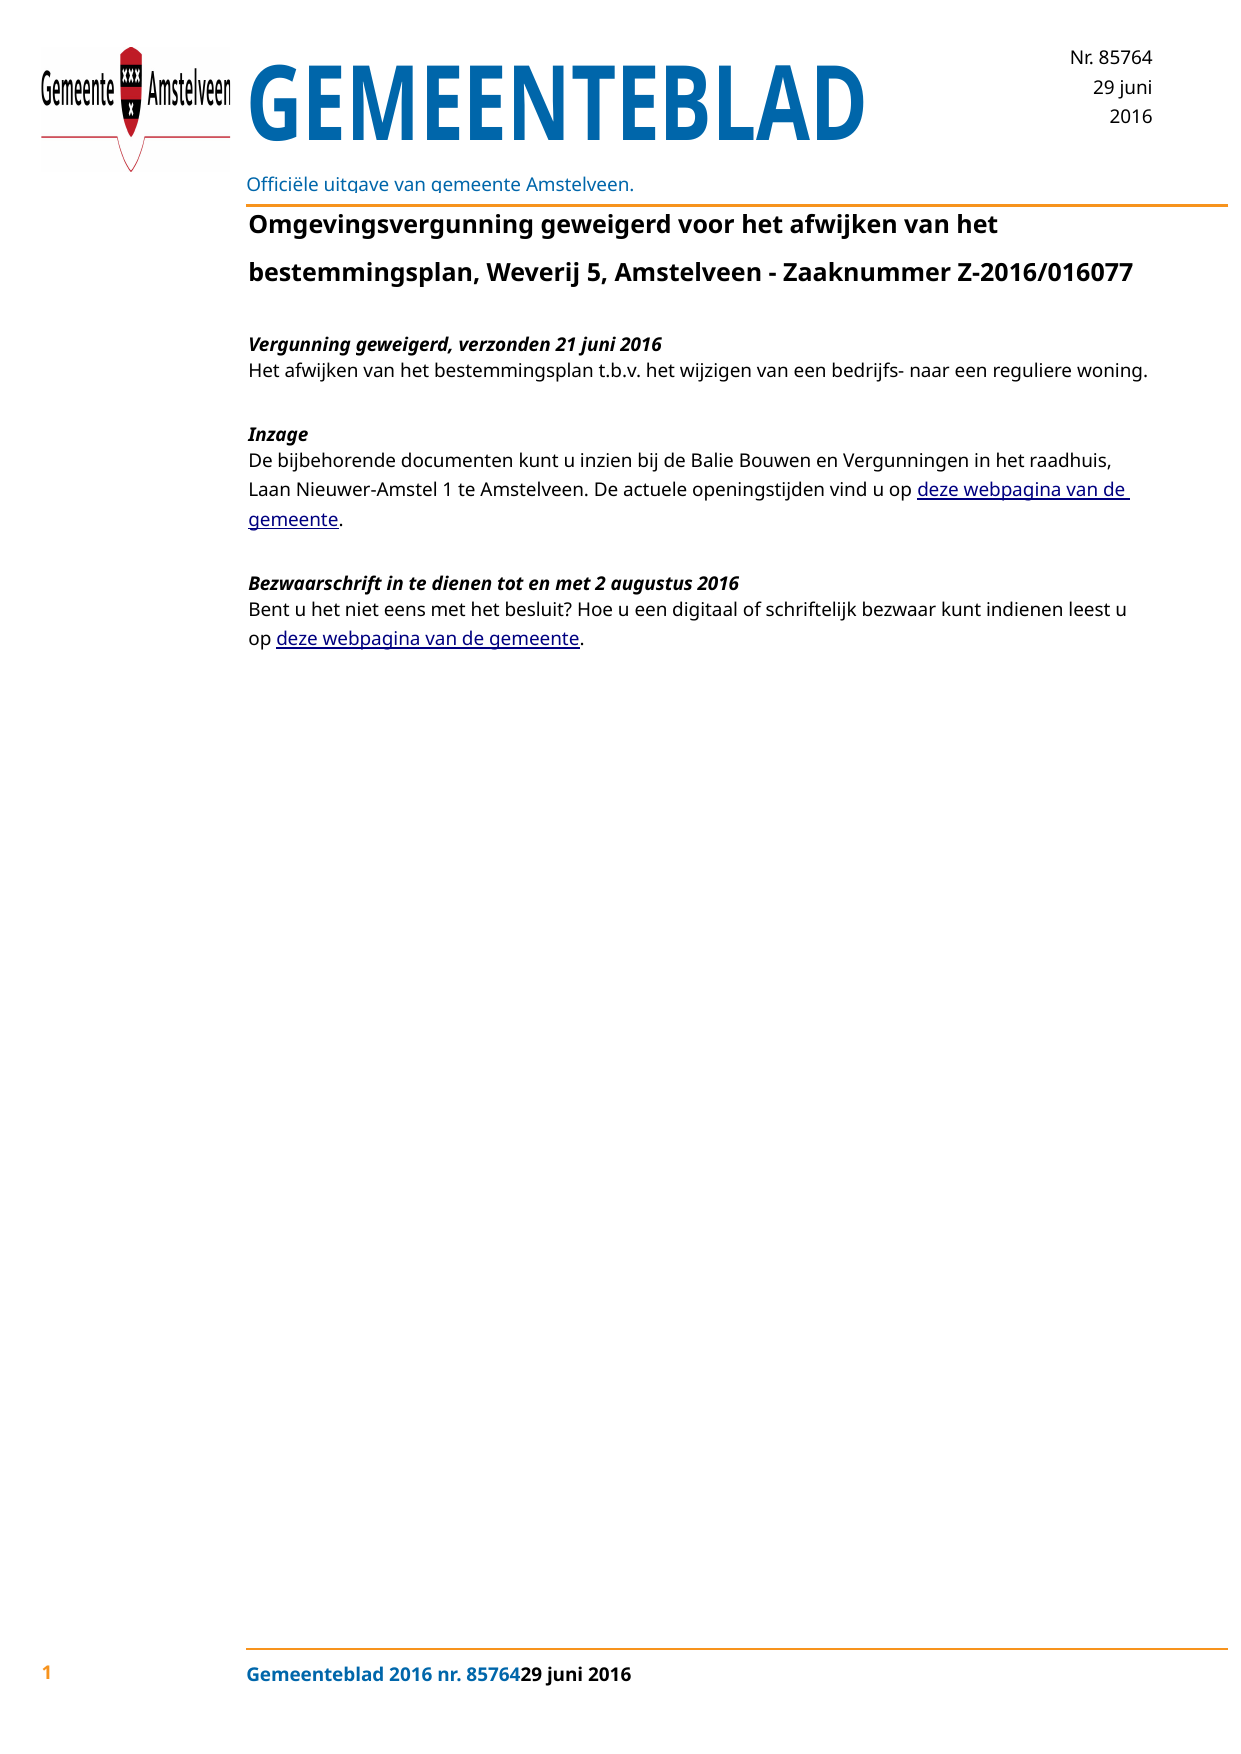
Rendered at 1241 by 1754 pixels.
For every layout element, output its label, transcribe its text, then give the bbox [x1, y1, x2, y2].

text Omgevingsvergunning geweigerd voor het afwijken van het bestemmingsplan, Weverij 5, Amstelveen - Zaaknummer Z-2016/016077 [248, 207, 1152, 288]
text Bezwaarschrift in te dienen tot en met 2 augustus 2016 [248, 570, 1152, 596]
text Vergunning geweigerd, verzonden 21 juni 2016 [248, 331, 1152, 357]
text Inzage [248, 421, 1152, 447]
picture [41, 47, 231, 172]
text De bijbehorende documenten kunt u inzien bij de Balie Bouwen en Vergunningen in het raadhuis, Laan Nieuwer-Amstel 1 te Amstelveen. De actuele openingstijden vind u op deze webpagina van de gemeente. [248, 447, 1152, 532]
text Het afwijken van het bestemmingsplan t.b.v. het wijzigen van een bedrijfs- naar een reguliere woning. [248, 357, 1152, 383]
text Bent u het niet eens met het besluit? Hoe u een digitaal of schriftelijk bezwaar kunt indienen leest u op deze webpagina van de gemeente. [248, 596, 1152, 651]
